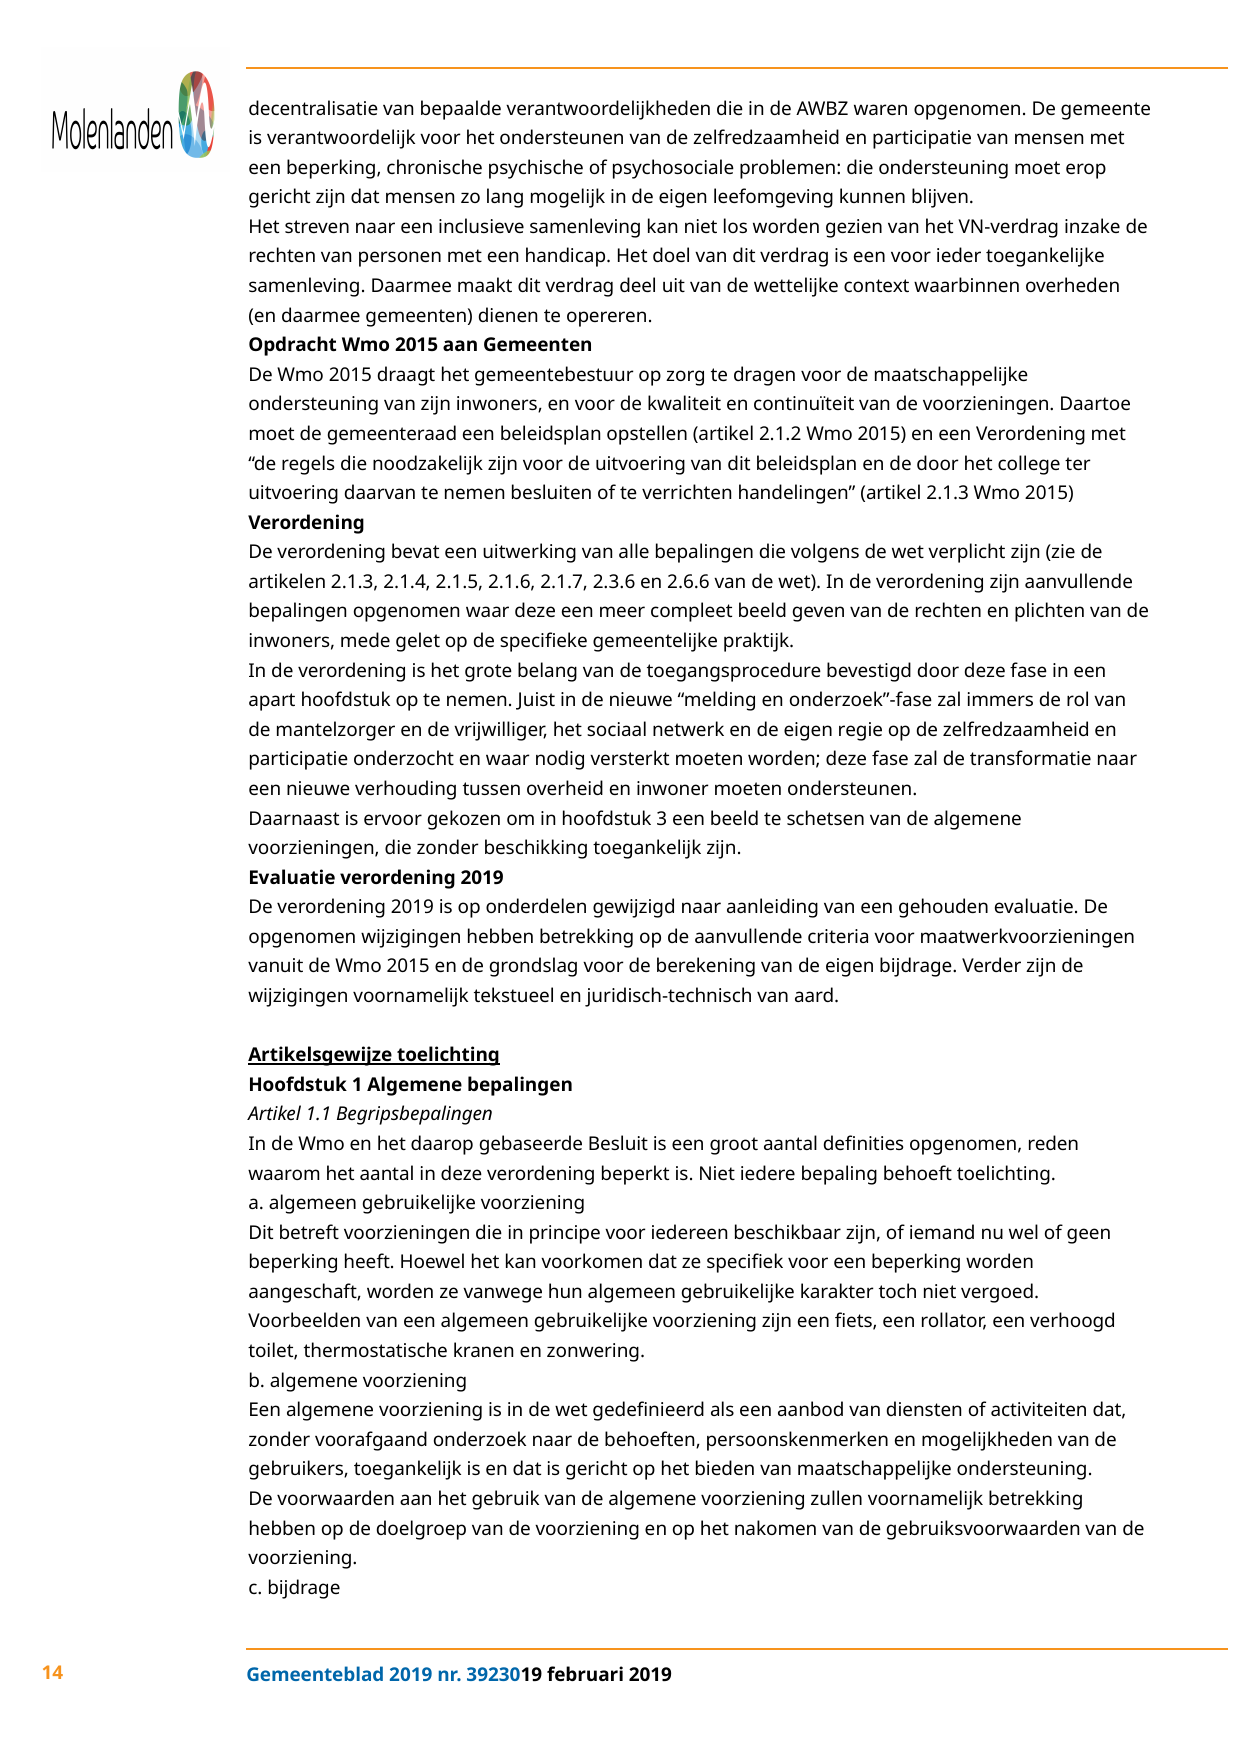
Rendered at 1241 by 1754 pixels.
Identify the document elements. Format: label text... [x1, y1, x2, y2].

text Opdracht Wmo 2015 aan Gemeenten [248, 331, 1152, 357]
text In de Wmo en het daarop gebaseerde Besluit is een groot aantal definities opgenomen, reden waarom het aantal in deze verordening beperkt is. Niet iedere bepaling behoeft toelichting. [248, 1130, 1152, 1186]
text decentralisatie van bepaalde verantwoordelijkheden die in de AWBZ waren opgenomen. De gemeente is verantwoordelijk voor het ondersteunen van de zelfredzaamheid en participatie van mensen met een beperking, chronische psychische of psychosociale problemen: die ondersteuning moet erop gericht zijn dat mensen zo lang mogelijk in de eigen leefomgeving kunnen blijven. [248, 95, 1152, 209]
text Daarnaast is ervoor gekozen om in hoofdstuk 3 een beeld te schetsen van de algemene voorzieningen, die zonder beschikking toegankelijk zijn. [248, 805, 1152, 860]
text Dit betreft voorzieningen die in principe voor iedereen beschikbaar zijn, of iemand nu wel of geen beperking heeft. Hoewel het kan voorkomen dat ze specifiek voor een beperking worden aangeschaft, worden ze vanwege hun algemeen gebruikelijke karakter toch niet vergoed. Voorbeelden van een algemeen gebruikelijke voorziening zijn een fiets, een rollator, een verhoogd toilet, thermostatische kranen en zonwering. [248, 1219, 1152, 1363]
text b. algemene voorziening [248, 1367, 1152, 1393]
text Verordening [248, 509, 1152, 535]
text c. bijdrage [248, 1574, 1152, 1600]
text Een algemene voorziening is in de wet gedefinieerd als een aanbod van diensten of activiteiten dat, zonder voorafgaand onderzoek naar de behoeften, persoonskenmerken en mogelijkheden van de gebruikers, toegankelijk is en dat is gericht op het bieden van maatschappelijke ondersteuning. [248, 1396, 1152, 1481]
text a. algemeen gebruikelijke voorziening [248, 1189, 1152, 1215]
text De verordening 2019 is op onderdelen gewijzigd naar aanleiding van een gehouden evaluatie. De opgenomen wijzigingen hebben betrekking op de aanvullende criteria voor maatwerkvoorzieningen vanuit de Wmo 2015 en de grondslag voor de berekening van de eigen bijdrage. Verder zijn de wijzigingen voornamelijk tekstueel en juridisch-technisch van aard. [248, 893, 1152, 1008]
text Het streven naar een inclusieve samenleving kan niet los worden gezien van het VN-verdrag inzake de rechten van personen met een handicap. Het doel van dit verdrag is een voor ieder toegankelijke samenleving. Daarmee maakt dit verdrag deel uit van de wettelijke context waarbinnen overheden (en daarmee gemeenten) dienen te opereren. [248, 213, 1152, 328]
text Artikelsgewijze toelichting [248, 1041, 1152, 1067]
text Evaluatie verordening 2019 [248, 864, 1152, 890]
text Artikel 1.1 Begripsbepalingen [248, 1101, 1152, 1126]
text De verordening bevat een uitwerking van alle bepalingen die volgens de wet verplicht zijn (zie de artikelen 2.1.3, 2.1.4, 2.1.5, 2.1.6, 2.1.7, 2.3.6 en 2.6.6 van de wet). In de verordening zijn aanvullende bepalingen opgenomen waar deze een meer compleet beeld geven van de rechten en plichten van de inwoners, mede gelet op de specifieke gemeentelijke praktijk. [248, 538, 1152, 653]
text De voorwaarden aan het gebruik van de algemene voorziening zullen voornamelijk betrekking hebben op de doelgroep van de voorziening en op het nakomen van de gebruiksvoorwaarden van de voorziening. [248, 1485, 1152, 1570]
text In de verordening is het grote belang van de toegangsprocedure bevestigd door deze fase in een apart hoofdstuk op te nemen. Juist in de nieuwe “melding en onderzoek”-fase zal immers de rol van de mantelzorger en de vrijwilliger, het sociaal netwerk en de eigen regie op de zelfredzaamheid en participatie onderzocht en waar nodig versterkt moeten worden; deze fase zal de transformatie naar een nieuwe verhouding tussen overheid en inwoner moeten ondersteunen. [248, 657, 1152, 801]
text Hoofdstuk 1 Algemene bepalingen [248, 1071, 1152, 1097]
picture [41, 47, 231, 172]
text De Wmo 2015 draagt het gemeentebestuur op zorg te dragen voor de maatschappelijke ondersteuning van zijn inwoners, en voor de kwaliteit en continuïteit van de voorzieningen. Daartoe moet de gemeenteraad een beleidsplan opstellen (artikel 2.1.2 Wmo 2015) en een Verordening met “de regels die noodzakelijk zijn voor de uitvoering van dit beleidsplan en de door het college ter uitvoering daarvan te nemen besluiten of te verrichten handelingen” (artikel 2.1.3 Wmo 2015) [248, 361, 1152, 505]
